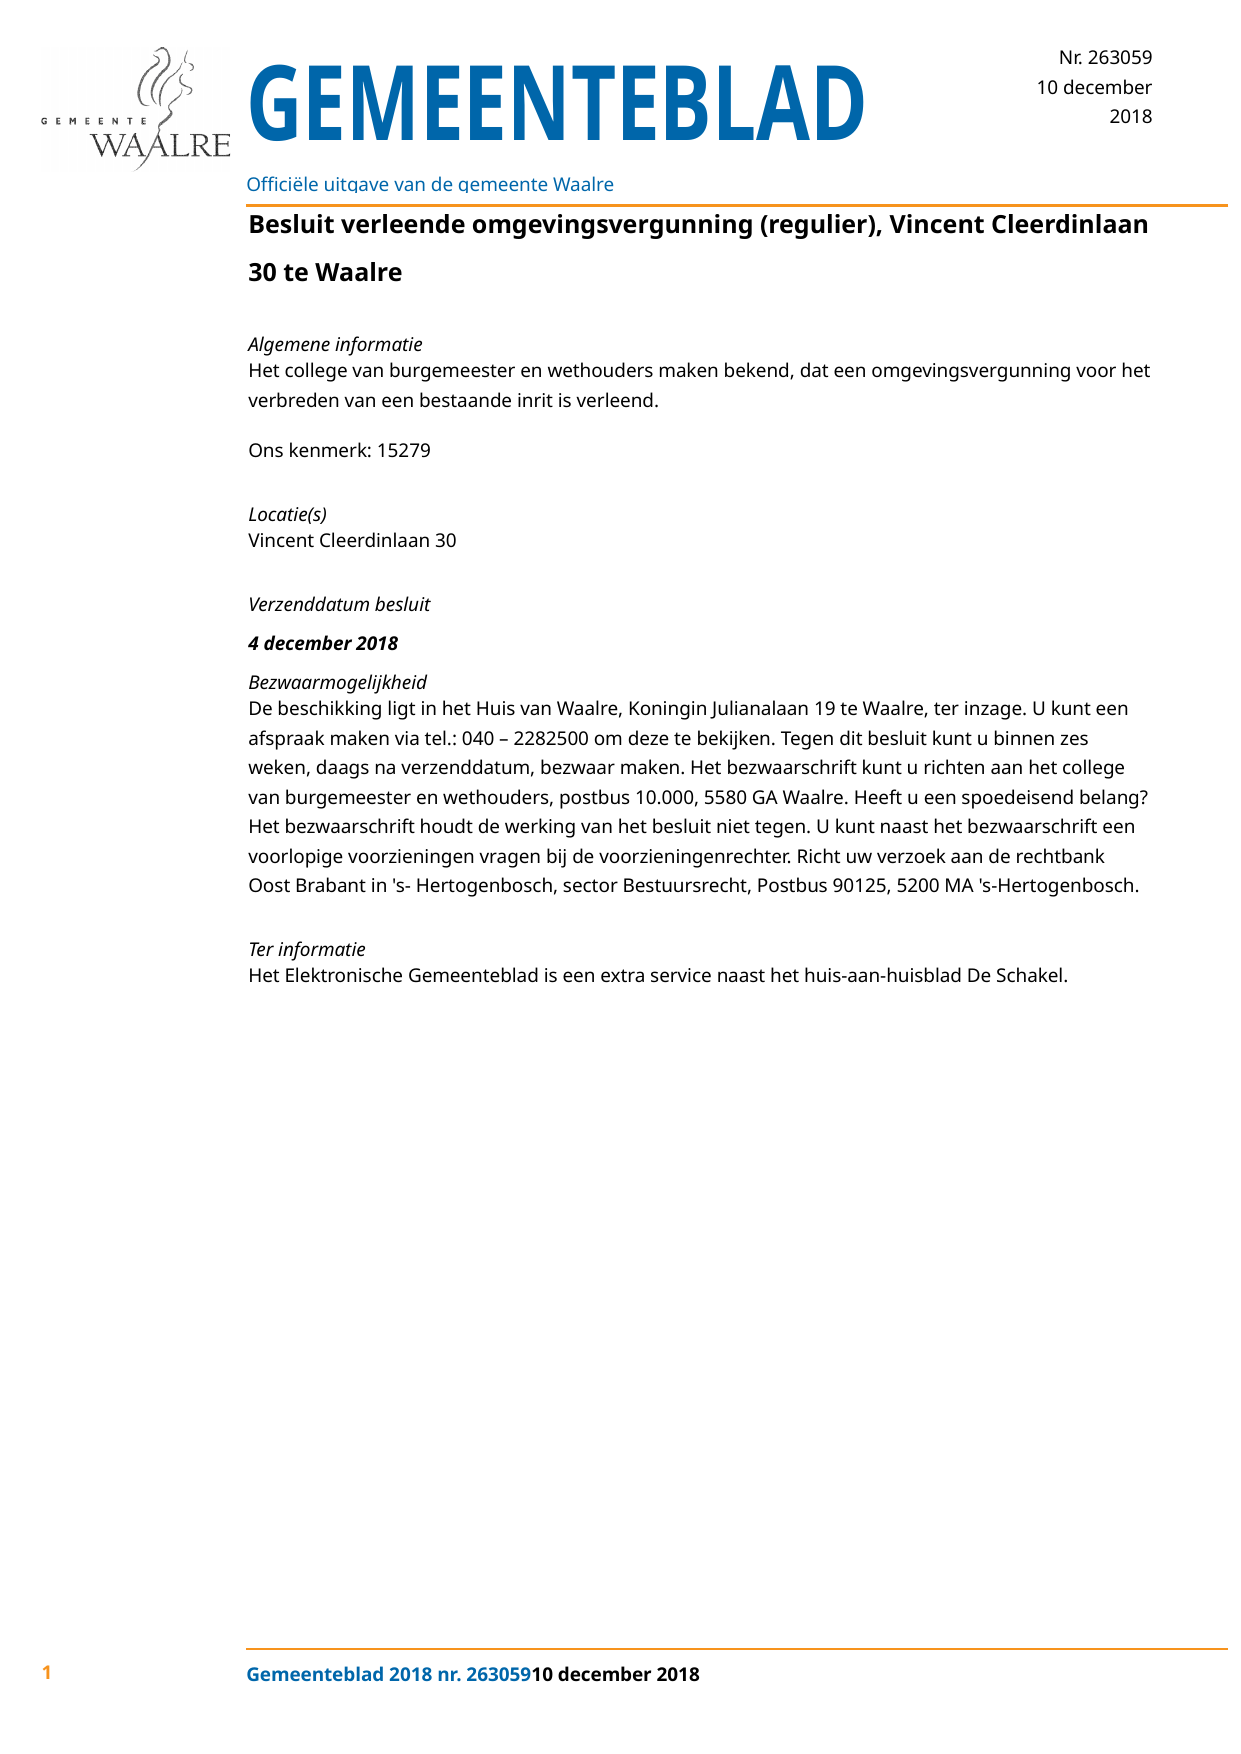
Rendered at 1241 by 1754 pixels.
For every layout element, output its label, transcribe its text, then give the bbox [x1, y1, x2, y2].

text Ons kenmerk: 15279 [248, 437, 1152, 463]
text 4 december 2018 [248, 630, 1152, 656]
text Locatie(s) [248, 501, 1152, 527]
text Bezwaarmogelijkheid [248, 669, 1152, 695]
picture [41, 47, 231, 172]
text De beschikking ligt in het Huis van Waalre, Koningin Julianalaan 19 te Waalre, ter inzage. U kunt een afspraak maken via tel.: 040 – 2282500 om deze te bekijken. Tegen dit besluit kunt u binnen zes weken, daags na verzenddatum, bezwaar maken. Het bezwaarschrift kunt u richten aan het college van burgemeester en wethouders, postbus 10.000, 5580 GA Waalre. Heeft u een spoedeisend belang? Het bezwaarschrift houdt de werking van het besluit niet tegen. U kunt naast het bezwaarschrift een voorlopige voorzieningen vragen bij de voorzieningenrechter. Richt uw verzoek aan de rechtbank Oost Brabant in 's- Hertogenbosch, sector Bestuursrecht, Postbus 90125, 5200 MA 's-Hertogenbosch. [248, 695, 1152, 898]
text Besluit verleende omgevingsvergunning (regulier), Vincent Cleerdinlaan 30 te Waalre [248, 207, 1152, 288]
text Ter informatie [248, 937, 1152, 962]
text Verzenddatum besluit [248, 591, 1152, 617]
text Het college van burgemeester en wethouders maken bekend, dat een omgevingsvergunning voor het verbreden van een bestaande inrit is verleend. [248, 357, 1152, 412]
text Het Elektronische Gemeenteblad is een extra service naast het huis-aan-huisblad De Schakel. [248, 962, 1152, 988]
text Vincent Cleerdinlaan 30 [248, 527, 1152, 553]
text Algemene informatie [248, 331, 1152, 357]
